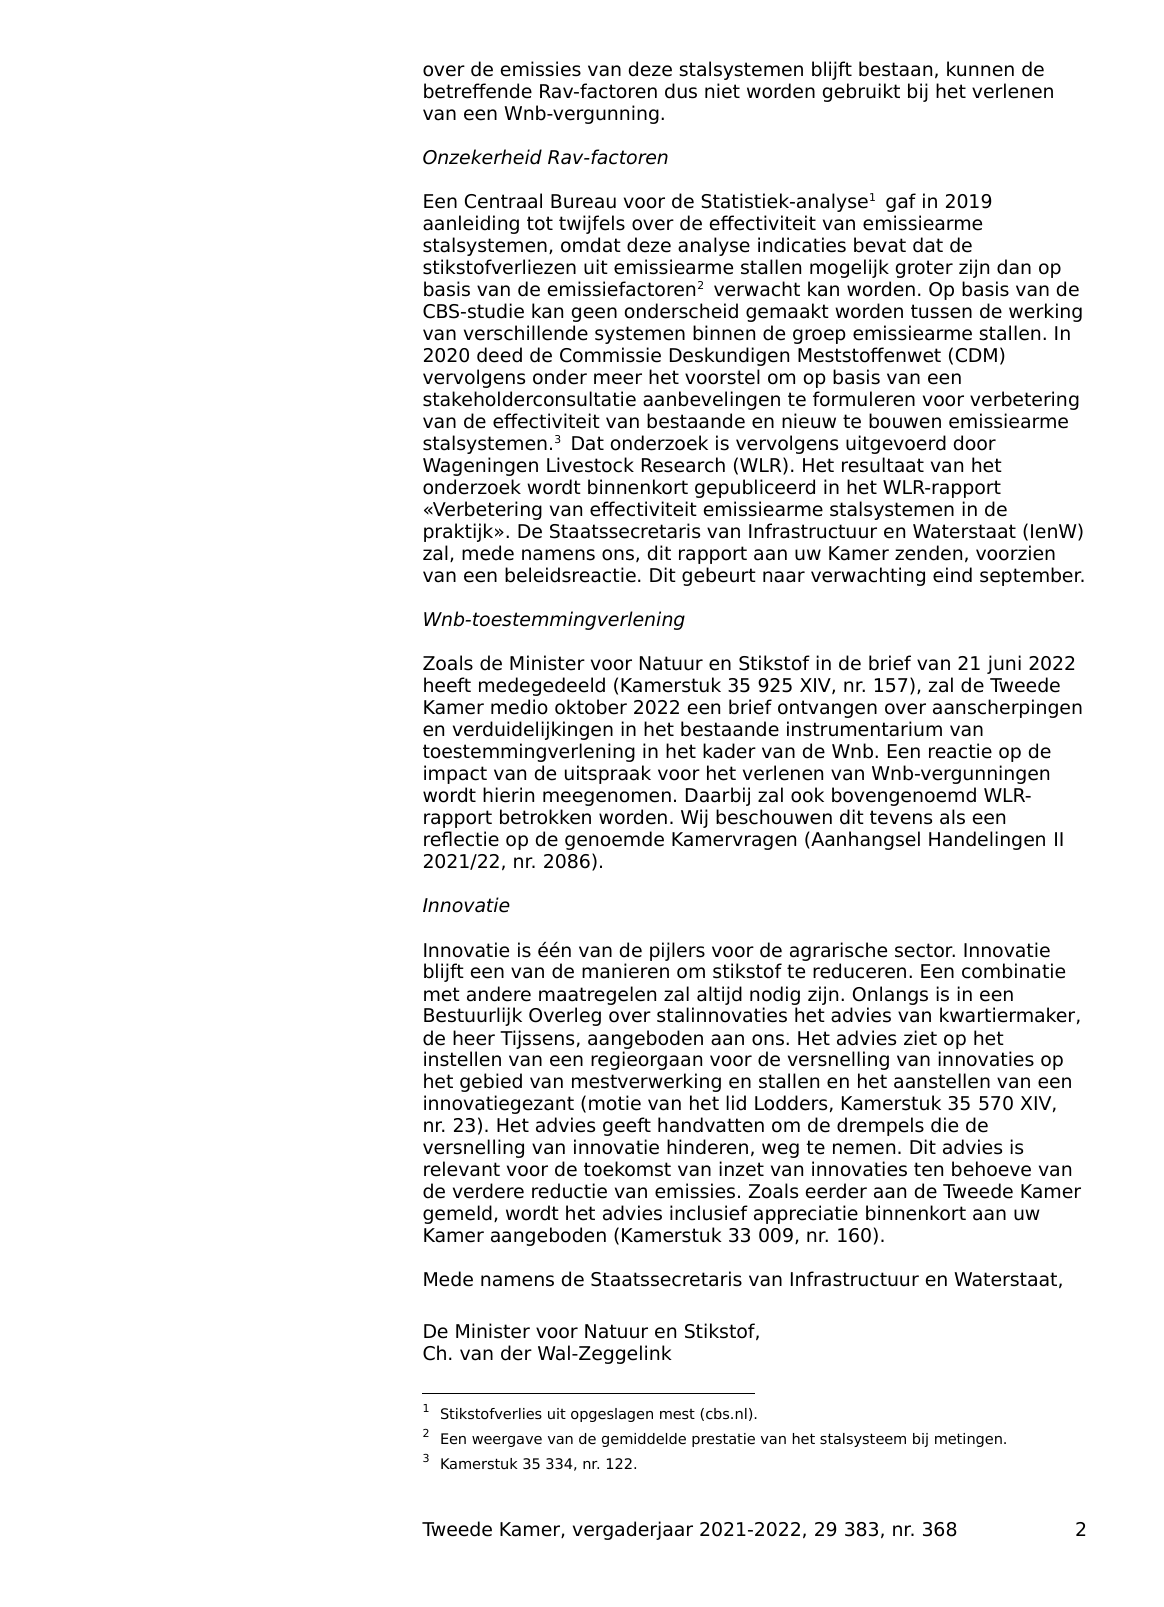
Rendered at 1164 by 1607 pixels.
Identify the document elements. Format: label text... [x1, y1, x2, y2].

text Innovatie is één van de pijlers voor de agrarische sector. Innovatie blijft een van de manieren om stikstof te reduceren. Een combinatie met andere maatregelen zal altijd nodig zijn. Onlangs is in een Bestuurlijk Overleg over stalinnovaties het advies van kwartiermaker, de heer Tijssens, aangeboden aan ons. Het advies ziet op het instellen van een regieorgaan voor de versnelling van innovaties op het gebied van mestverwerking en stallen en het aanstellen van een innovatiegezant (motie van het lid Lodders, Kamerstuk 35 570 XIV, nr. 23). Het advies geeft handvatten om de drempels die de versnelling van innovatie hinderen, weg te nemen. Dit advies is relevant voor de toekomst van inzet van innovaties ten behoeve van de verdere reductie van emissies. Zoals eerder aan de Tweede Kamer gemeld, wordt het advies inclusief appreciatie binnenkort aan uw Kamer aangeboden (Kamerstuk 33 009, nr. 160). [422, 939, 1087, 1247]
subtitle Onzekerheid Rav-factoren [422, 147, 1087, 169]
subtitle Innovatie [422, 895, 1087, 917]
text Mede namens de Staatssecretaris van Infrastructuur en Waterstaat, [422, 1269, 1087, 1291]
text over de emissies van deze stalsystemen blijft bestaan, kunnen de betreffende Rav-factoren dus niet worden gebruikt bij het verlenen van een Wnb-vergunning. [422, 59, 1087, 125]
text Een weergave van de gemiddelde prestatie van het stalsysteem bij metingen. [422, 1427, 1087, 1449]
text De Minister voor Natuur en Stikstof, Ch. van der Wal-Zeggelink [422, 1321, 1087, 1365]
text Een Centraal Bureau voor de Statistiek-analyse gaf in 2019 aanleiding tot twijfels over de effectiviteit van emissiearme stalsystemen, omdat deze analyse indicaties bevat dat de stikstofverliezen uit emissiearme stallen mogelijk groter zijn dan op basis van de emissiefactoren verwacht kan worden. Op basis van de CBS-studie kan geen onderscheid gemaakt worden tussen de werking van verschillende systemen binnen de groep emissiearme stallen. In 2020 deed de Commissie Deskundigen Meststoffenwet (CDM) vervolgens onder meer het voorstel om op basis van een stakeholderconsultatie aanbevelingen te formuleren voor verbetering van de effectiviteit van bestaande en nieuw te bouwen emissiearme stalsystemen. Dat onderzoek is vervolgens uitgevoerd door Wageningen Livestock Research (WLR). Het resultaat van het onderzoek wordt binnenkort gepubliceerd in het WLR-rapport «Verbetering van effectiviteit emissiearme stalsystemen in de praktijk». De Staatssecretaris van Infrastructuur en Waterstaat (IenW) zal, mede namens ons, dit rapport aan uw Kamer zenden, voorzien van een beleidsreactie. Dit gebeurt naar verwachting eind september. [422, 191, 1087, 587]
text Zoals de Minister voor Natuur en Stikstof in de brief van 21 juni 2022 heeft medegedeeld (Kamerstuk 35 925 XIV, nr. 157), zal de Tweede Kamer medio oktober 2022 een brief ontvangen over aanscherpingen en verduidelijkingen in het bestaande instrumentarium van toestemmingverlening in het kader van de Wnb. Een reactie op de impact van de uitspraak voor het verlenen van Wnb-vergunningen wordt hierin meegenomen. Daarbij zal ook bovengenoemd WLR-rapport betrokken worden. Wij beschouwen dit tevens als een reflectie op de genoemde Kamervragen (Aanhangsel Handelingen II 2021/22, nr. 2086). [422, 653, 1087, 873]
text Stikstofverlies uit opgeslagen mest (cbs.nl). [422, 1402, 1087, 1424]
text Kamerstuk 35 334, nr. 122. [422, 1452, 1087, 1474]
subtitle Wnb-toestemmingverlening [422, 609, 1087, 631]
